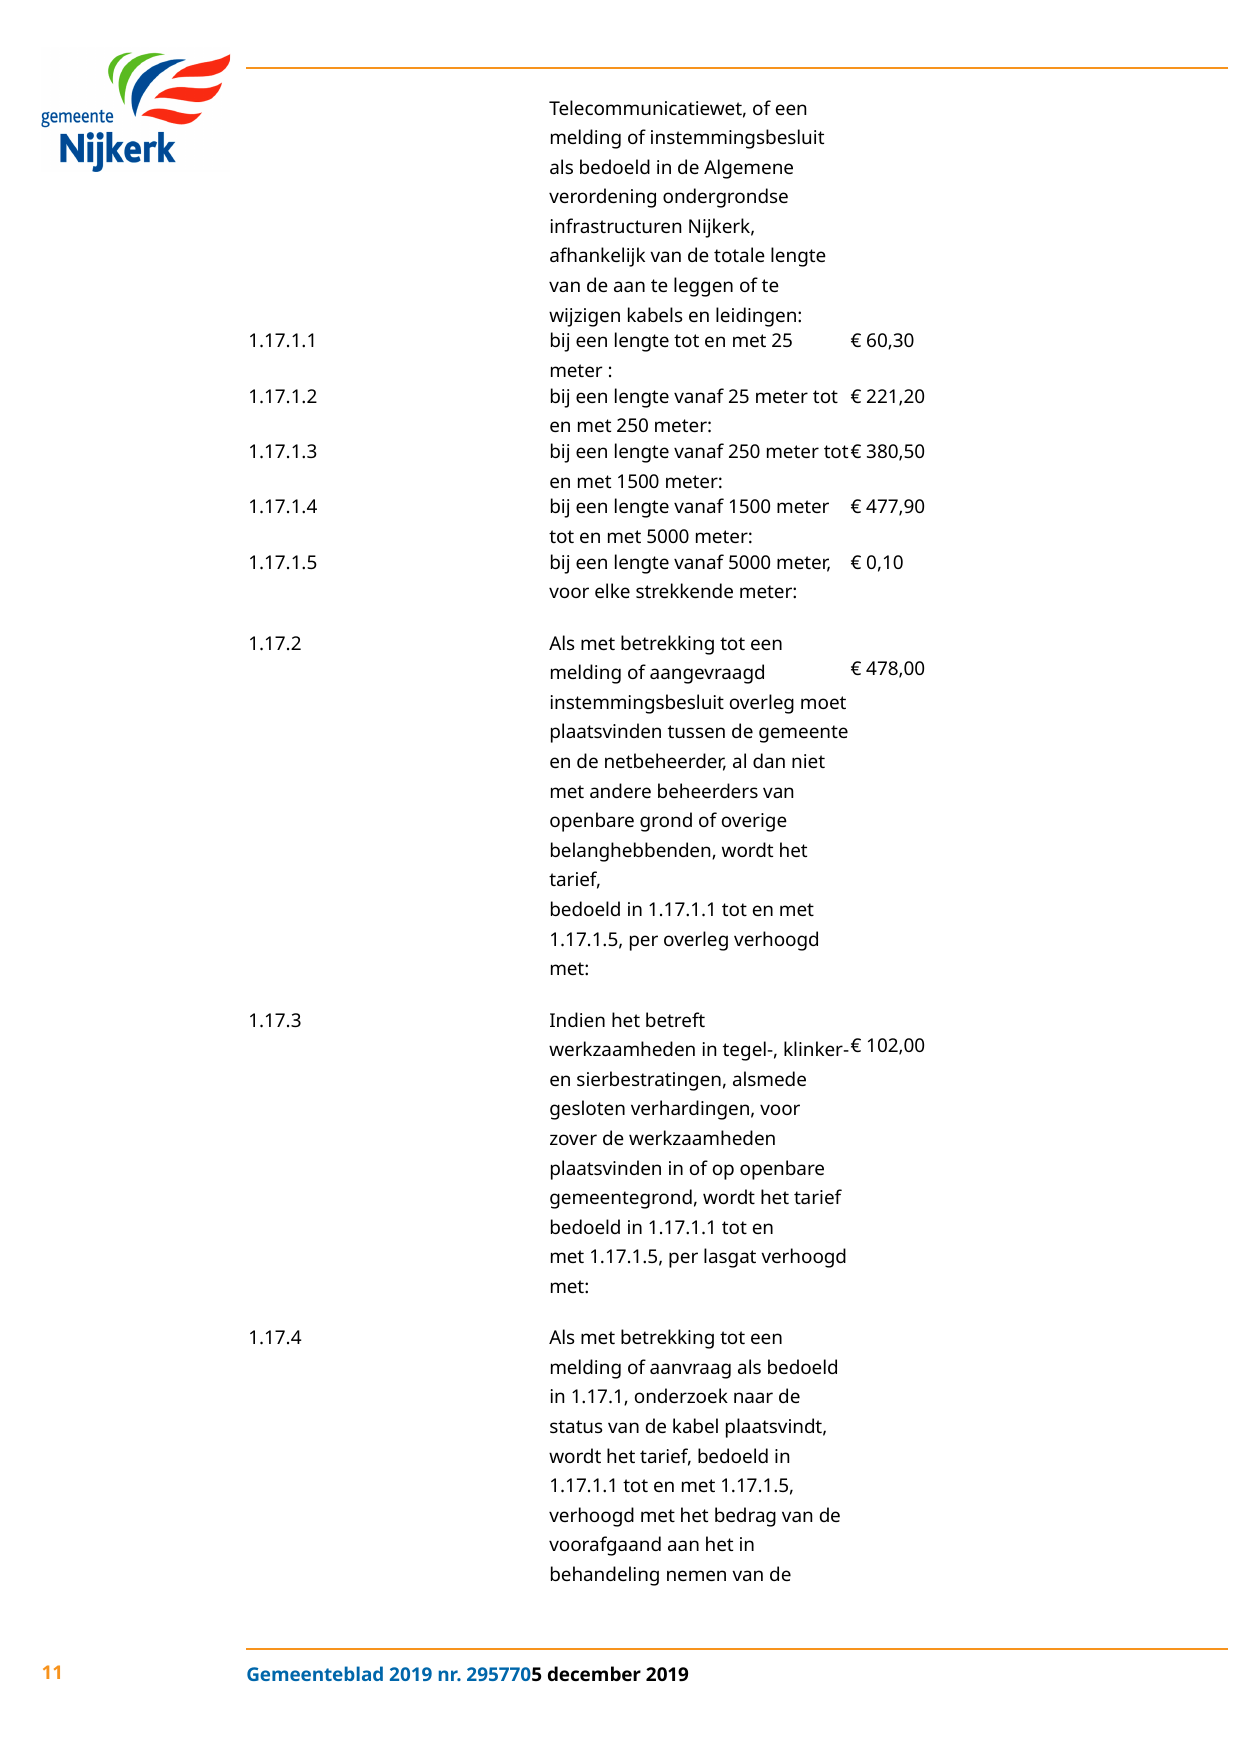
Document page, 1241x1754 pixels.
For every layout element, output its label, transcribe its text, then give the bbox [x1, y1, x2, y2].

table_cell € 221,20 [850, 383, 1152, 438]
table_cell bij een lengte vanaf 1500 meter tot en met 5000 meter: [549, 494, 850, 549]
table_cell bij een lengte vanaf 25 meter tot en met 250 meter: [549, 383, 850, 438]
table_cell [850, 1299, 1152, 1324]
table_header [248, 95, 549, 328]
table_cell [850, 1007, 1152, 1032]
table_cell 1.17.1.2 [248, 383, 549, 438]
table_cell € 0,10 [850, 549, 1152, 604]
table_cell 1.17.1.1 [248, 328, 549, 383]
table_cell [248, 981, 549, 1007]
table_cell 1.17.1.5 [248, 549, 549, 604]
table_cell [248, 604, 549, 630]
table_cell [549, 981, 850, 1007]
table_cell [549, 604, 850, 630]
table_cell 1.17.3 [248, 1007, 549, 1299]
table_cell Als met betrekking tot een melding of aangevraagd instemmingsbesluit overleg moet plaatsvinden tussen de gemeente en de netbeheerder, al dan niet met andere beheerders van openbare grond of overige belanghebbenden, wordt het tarief, bedoeld in 1.17.1.1 tot en met 1.17.1.5, per overleg verhoogd met: [549, 630, 850, 981]
table_cell 1.17.2 [248, 630, 549, 981]
table_cell [850, 630, 1152, 656]
table_cell 1.17.4 [248, 1325, 549, 1587]
table_cell [850, 1325, 1152, 1587]
table_cell 1.17.1.3 [248, 438, 549, 493]
table_cell € 477,90 [850, 494, 1152, 549]
table_cell 1.17.1.4 [248, 494, 549, 549]
table_cell Indien het betreft werkzaamheden in tegel-, klinker- en sierbestratingen, alsmede gesloten verhardingen, voor zover de werkzaamheden plaatsvinden in of op openbare gemeentegrond, wordt het tarief bedoeld in 1.17.1.1 tot en met 1.17.1.5, per lasgat verhoogd met: [549, 1007, 850, 1299]
table_cell bij een lengte vanaf 250 meter tot en met 1500 meter: [549, 438, 850, 493]
table_header Telecommunicatiewet, of een melding of instemmingsbesluit als bedoeld in de Algemene verordening ondergrondse infrastructuren Nijkerk, afhankelijk van de totale lengte van de aan te leggen of te wijzigen kabels en leidingen: [549, 95, 850, 328]
table_cell [248, 1299, 549, 1324]
table_cell bij een lengte tot en met 25 meter : [549, 328, 850, 383]
table_cell [850, 604, 1152, 630]
picture [41, 47, 231, 172]
table_cell € 60,30 [850, 328, 1152, 383]
table_cell Als met betrekking tot een melding of aanvraag als bedoeld in 1.17.1, onderzoek naar de status van de kabel plaatsvindt, wordt het tarief, bedoeld in 1.17.1.1 tot en met 1.17.1.5, verhoogd met het bedrag van de voorafgaand aan het in behandeling nemen van de [549, 1325, 850, 1587]
table_cell € 380,50 [850, 438, 1152, 493]
table_cell bij een lengte vanaf 5000 meter, voor elke strekkende meter: [549, 549, 850, 604]
table_cell [549, 1299, 850, 1324]
table_header [850, 95, 1152, 328]
table_cell € 102,00 [850, 1033, 1152, 1299]
table_cell € 478,00 [850, 656, 1152, 981]
table_cell [850, 981, 1152, 1007]
